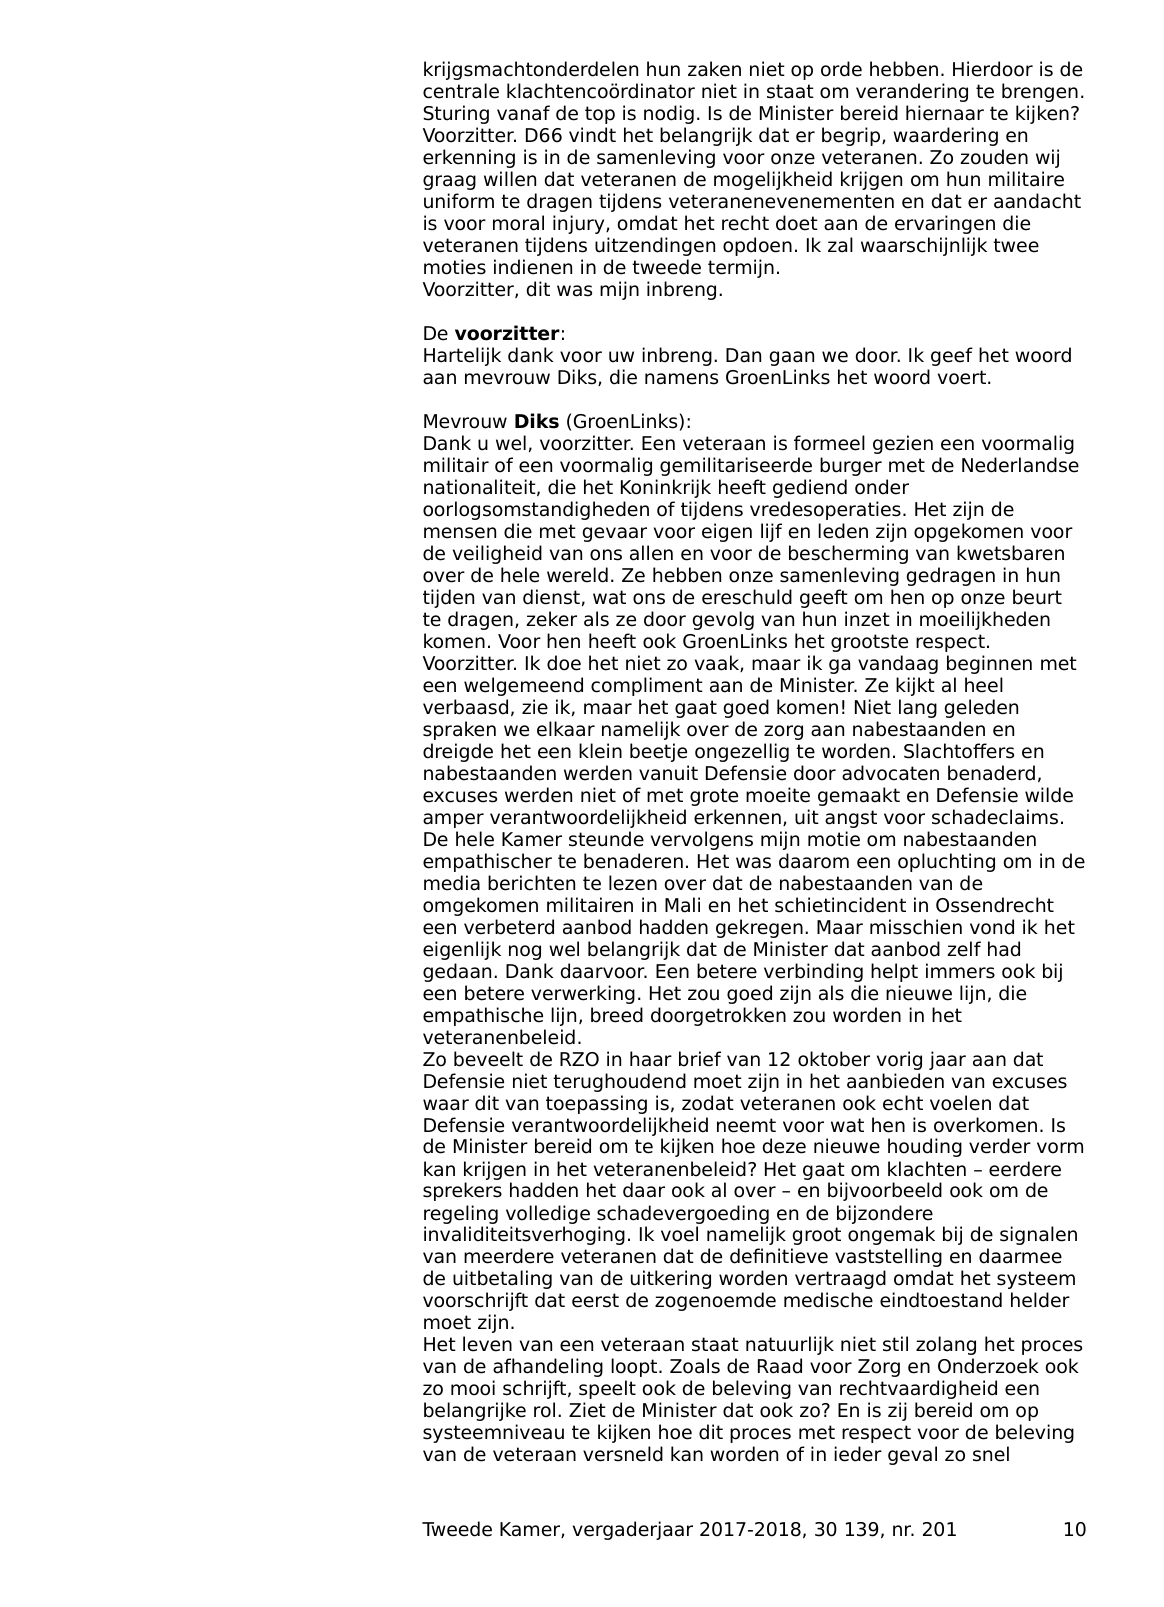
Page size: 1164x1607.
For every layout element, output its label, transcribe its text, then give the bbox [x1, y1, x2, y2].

text De voorzitter: [422, 323, 1087, 345]
text Dank u wel, voorzitter. Een veteraan is formeel gezien een voormalig militair of een voormalig gemilitariseerde burger met de Nederlandse nationaliteit, die het Koninkrijk heeft gediend onder oorlogsomstandigheden of tijdens vredesoperaties. Het zijn de mensen die met gevaar voor eigen lijf en leden zijn opgekomen voor de veiligheid van ons allen en voor de bescherming van kwetsbaren over de hele wereld. Ze hebben onze samenleving gedragen in hun tijden van dienst, wat ons de ereschuld geeft om hen op onze beurt te dragen, zeker als ze door gevolg van hun inzet in moeilijkheden komen. Voor hen heeft ook GroenLinks het grootste respect. [422, 433, 1087, 653]
text Voorzitter. Ik doe het niet zo vaak, maar ik ga vandaag beginnen met een welgemeend compliment aan de Minister. Ze kijkt al heel verbaasd, zie ik, maar het gaat goed komen! Niet lang geleden spraken we elkaar namelijk over de zorg aan nabestaanden en dreigde het een klein beetje ongezellig te worden. Slachtoffers en nabestaanden werden vanuit Defensie door advocaten benaderd, excuses werden niet of met grote moeite gemaakt en Defensie wilde amper verantwoordelijkheid erkennen, uit angst voor schadeclaims. De hele Kamer steunde vervolgens mijn motie om nabestaanden empathischer te benaderen. Het was daarom een opluchting om in de media berichten te lezen over dat de nabestaanden van de omgekomen militairen in Mali en het schietincident in Ossendrecht een verbeterd aanbod hadden gekregen. Maar misschien vond ik het eigenlijk nog wel belangrijk dat de Minister dat aanbod zelf had gedaan. Dank daarvoor. Een betere verbinding helpt immers ook bij een betere verwerking. Het zou goed zijn als die nieuwe lijn, die empathische lijn, breed doorgetrokken zou worden in het veteranenbeleid. [422, 653, 1087, 1048]
text Voorzitter, dit was mijn inbreng. [422, 279, 1087, 301]
text Zo beveelt de RZO in haar brief van 12 oktober vorig jaar aan dat Defensie niet terughoudend moet zijn in het aanbieden van excuses waar dit van toepassing is, zodat veteranen ook echt voelen dat Defensie verantwoordelijkheid neemt voor wat hen is overkomen. Is de Minister bereid om te kijken hoe deze nieuwe houding verder vorm kan krijgen in het veteranenbeleid? Het gaat om klachten – eerdere sprekers hadden het daar ook al over – en bijvoorbeeld ook om de regeling volledige schadevergoeding en de bijzondere invaliditeitsverhoging. Ik voel namelijk groot ongemak bij de signalen van meerdere veteranen dat de definitieve vaststelling en daarmee de uitbetaling van de uitkering worden vertraagd omdat het systeem voorschrijft dat eerst de zogenoemde medische eindtoestand helder moet zijn. [422, 1048, 1087, 1334]
text krijgsmachtonderdelen hun zaken niet op orde hebben. Hierdoor is de centrale klachtencoördinator niet in staat om verandering te brengen. Sturing vanaf de top is nodig. Is de Minister bereid hiernaar te kijken? [422, 59, 1087, 125]
text Voorzitter. D66 vindt het belangrijk dat er begrip, waardering en erkenning is in de samenleving voor onze veteranen. Zo zouden wij graag willen dat veteranen de mogelijkheid krijgen om hun militaire uniform te dragen tijdens veteranenevenementen en dat er aandacht is voor moral injury, omdat het recht doet aan de ervaringen die veteranen tijdens uitzendingen opdoen. Ik zal waarschijnlijk twee moties indienen in de tweede termijn. [422, 125, 1087, 279]
text Het leven van een veteraan staat natuurlijk niet stil zolang het proces van de afhandeling loopt. Zoals de Raad voor Zorg en Onderzoek ook zo mooi schrijft, speelt ook de beleving van rechtvaardigheid een belangrijke rol. Ziet de Minister dat ook zo? En is zij bereid om op systeemniveau te kijken hoe dit proces met respect voor de beleving van de veteraan versneld kan worden of in ieder geval zo snel [422, 1334, 1087, 1466]
text Mevrouw Diks (GroenLinks): [422, 411, 1087, 433]
text Hartelijk dank voor uw inbreng. Dan gaan we door. Ik geef het woord aan mevrouw Diks, die namens GroenLinks het woord voert. [422, 345, 1087, 389]
